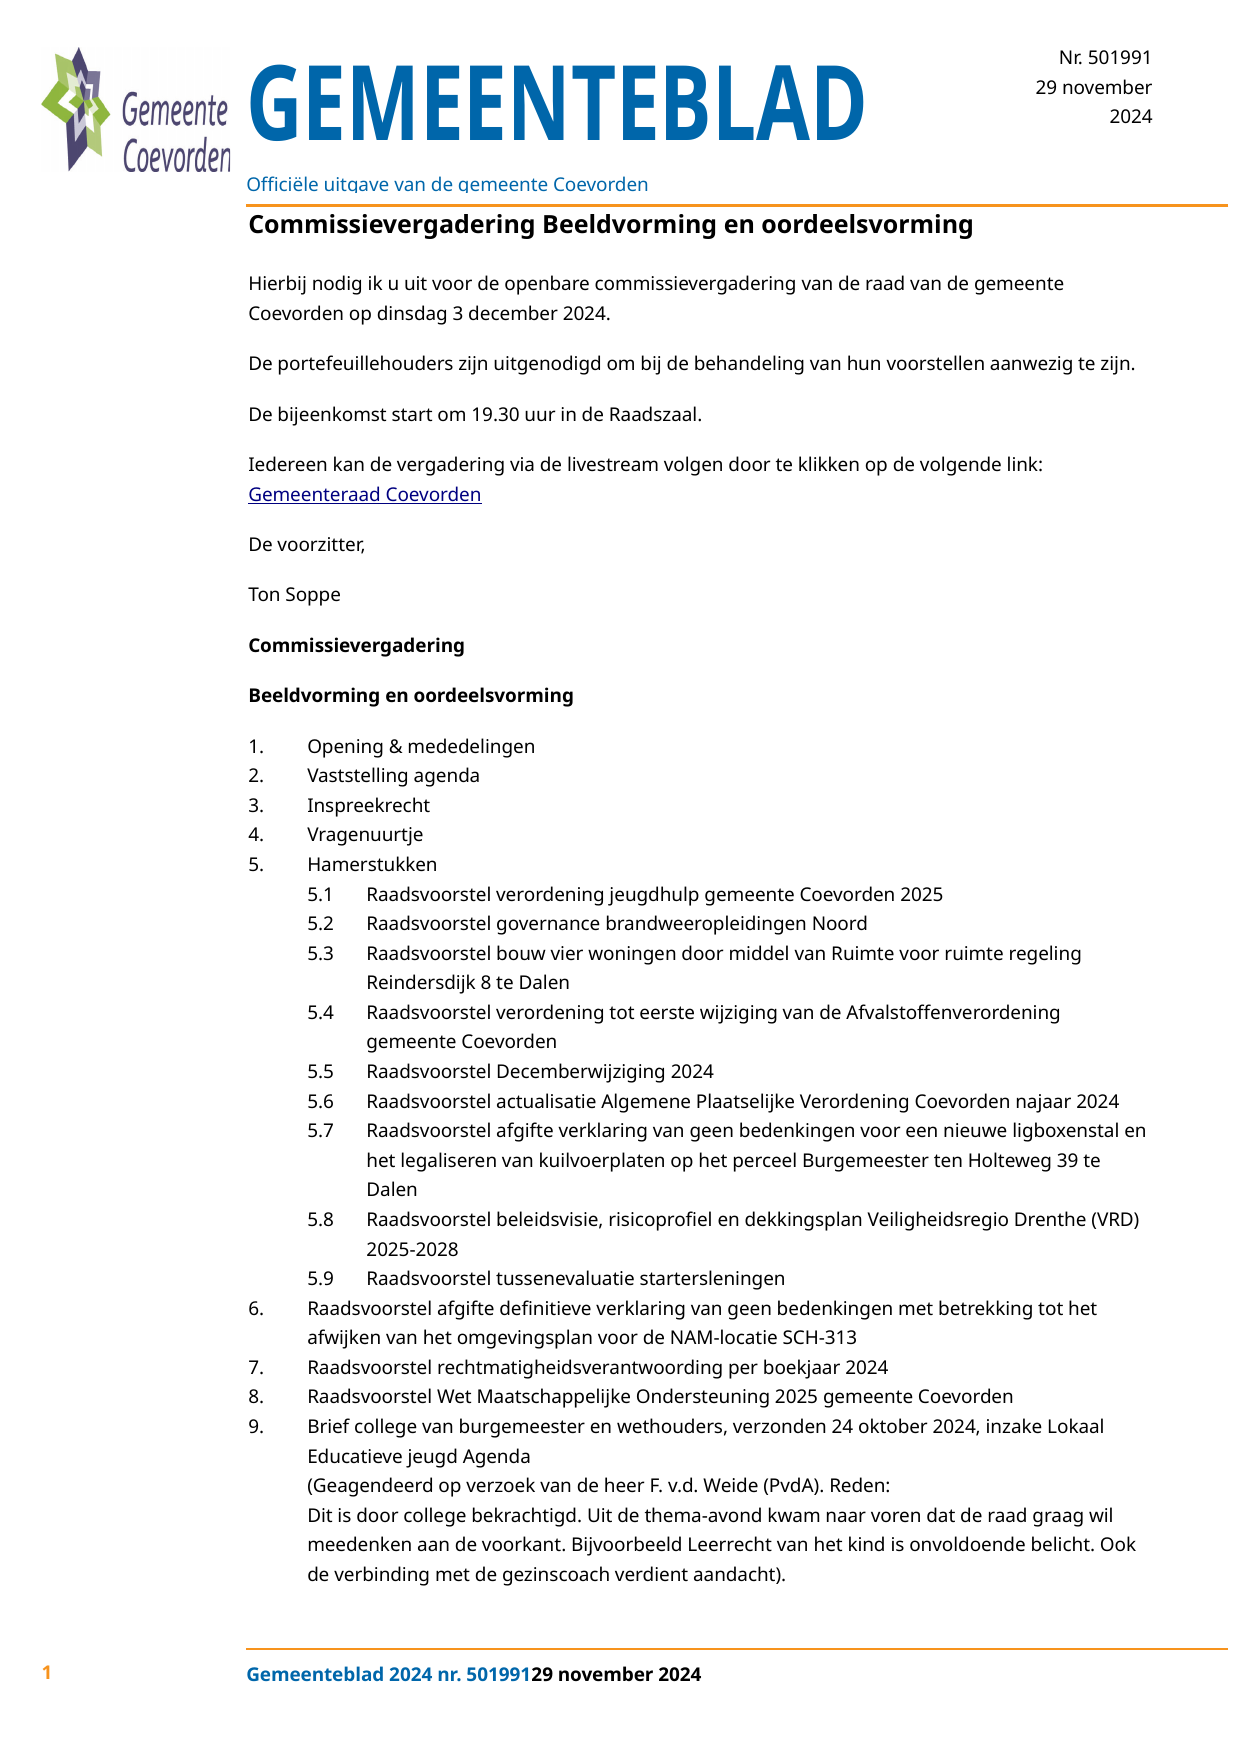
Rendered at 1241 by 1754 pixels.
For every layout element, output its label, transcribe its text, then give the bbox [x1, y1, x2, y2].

text Hierbij nodig ik u uit voor de openbare commissievergadering van de raad van de gemeente Coevorden op dinsdag 3 december 2024. [248, 270, 1152, 326]
list Raadsvoorstel governance brandweeropleidingen Noord [307, 910, 1152, 936]
text Beeldvorming en oordeelsvorming [248, 682, 1152, 708]
list Raadsvoorstel afgifte definitieve verklaring van geen bedenkingen met betrekking tot het afwijken van het omgevingsplan voor de NAM-locatie SCH-313 [248, 1295, 1152, 1350]
list Hamerstukken [248, 851, 1152, 877]
picture [41, 47, 231, 172]
list Dit is door college bekrachtigd. Uit de thema-avond kwam naar voren dat de raad graag wil meedenken aan de voorkant. Bijvoorbeeld Leerrecht van het kind is onvoldoende belicht. Ook de verbinding met de gezinscoach verdient aandacht). [248, 1502, 1152, 1587]
text Commissievergadering [248, 632, 1152, 658]
list Raadsvoorstel rechtmatigheidsverantwoording per boekjaar 2024 [248, 1354, 1152, 1380]
list Raadsvoorstel verordening tot eerste wijziging van de Afvalstoffenverordening gemeente Coevorden [307, 999, 1152, 1054]
list Raadsvoorstel Wet Maatschappelijke Ondersteuning 2025 gemeente Coevorden [248, 1384, 1152, 1409]
text Ton Soppe [248, 582, 1152, 607]
text De portefeuillehouders zijn uitgenodigd om bij de behandeling van hun voorstellen aanwezig te zijn. [248, 350, 1152, 376]
list Vragenuurtje [248, 822, 1152, 847]
list Raadsvoorstel Decemberwijziging 2024 [307, 1058, 1152, 1084]
list Raadsvoorstel tussenevaluatie startersleningen [307, 1265, 1152, 1291]
text De voorzitter, [248, 531, 1152, 557]
list Opening & mededelingen [248, 733, 1152, 758]
list Raadsvoorstel verordening jeugdhulp gemeente Coevorden 2025 [307, 881, 1152, 906]
list (Geagendeerd op verzoek van de heer F. v.d. Weide (PvdA). Reden: [248, 1472, 1152, 1498]
list Raadsvoorstel afgifte verklaring van geen bedenkingen voor een nieuwe ligboxenstal en het legaliseren van kuilvoerplaten op het perceel Burgemeester ten Holteweg 39 te Dalen [307, 1117, 1152, 1202]
text De bijeenkomst start om 19.30 uur in de Raadszaal. [248, 401, 1152, 426]
list Brief college van burgemeester en wethouders, verzonden 24 oktober 2024, inzake Lokaal Educatieve jeugd Agenda [248, 1413, 1152, 1468]
list Raadsvoorstel bouw vier woningen door middel van Ruimte voor ruimte regeling Reindersdijk 8 te Dalen [307, 940, 1152, 995]
text Commissievergadering Beeldvorming en oordeelsvorming [248, 207, 1152, 241]
text Iedereen kan de vergadering via de livestream volgen door te klikken op de volgende link: Gemeenteraad Coevorden [248, 451, 1152, 506]
list Raadsvoorstel actualisatie Algemene Plaatselijke Verordening Coevorden najaar 2024 [307, 1088, 1152, 1113]
list Vaststelling agenda [248, 762, 1152, 788]
list Raadsvoorstel beleidsvisie, risicoprofiel en dekkingsplan Veiligheidsregio Drenthe (VRD) 2025-2028 [307, 1206, 1152, 1261]
list Inspreekrecht [248, 792, 1152, 818]
